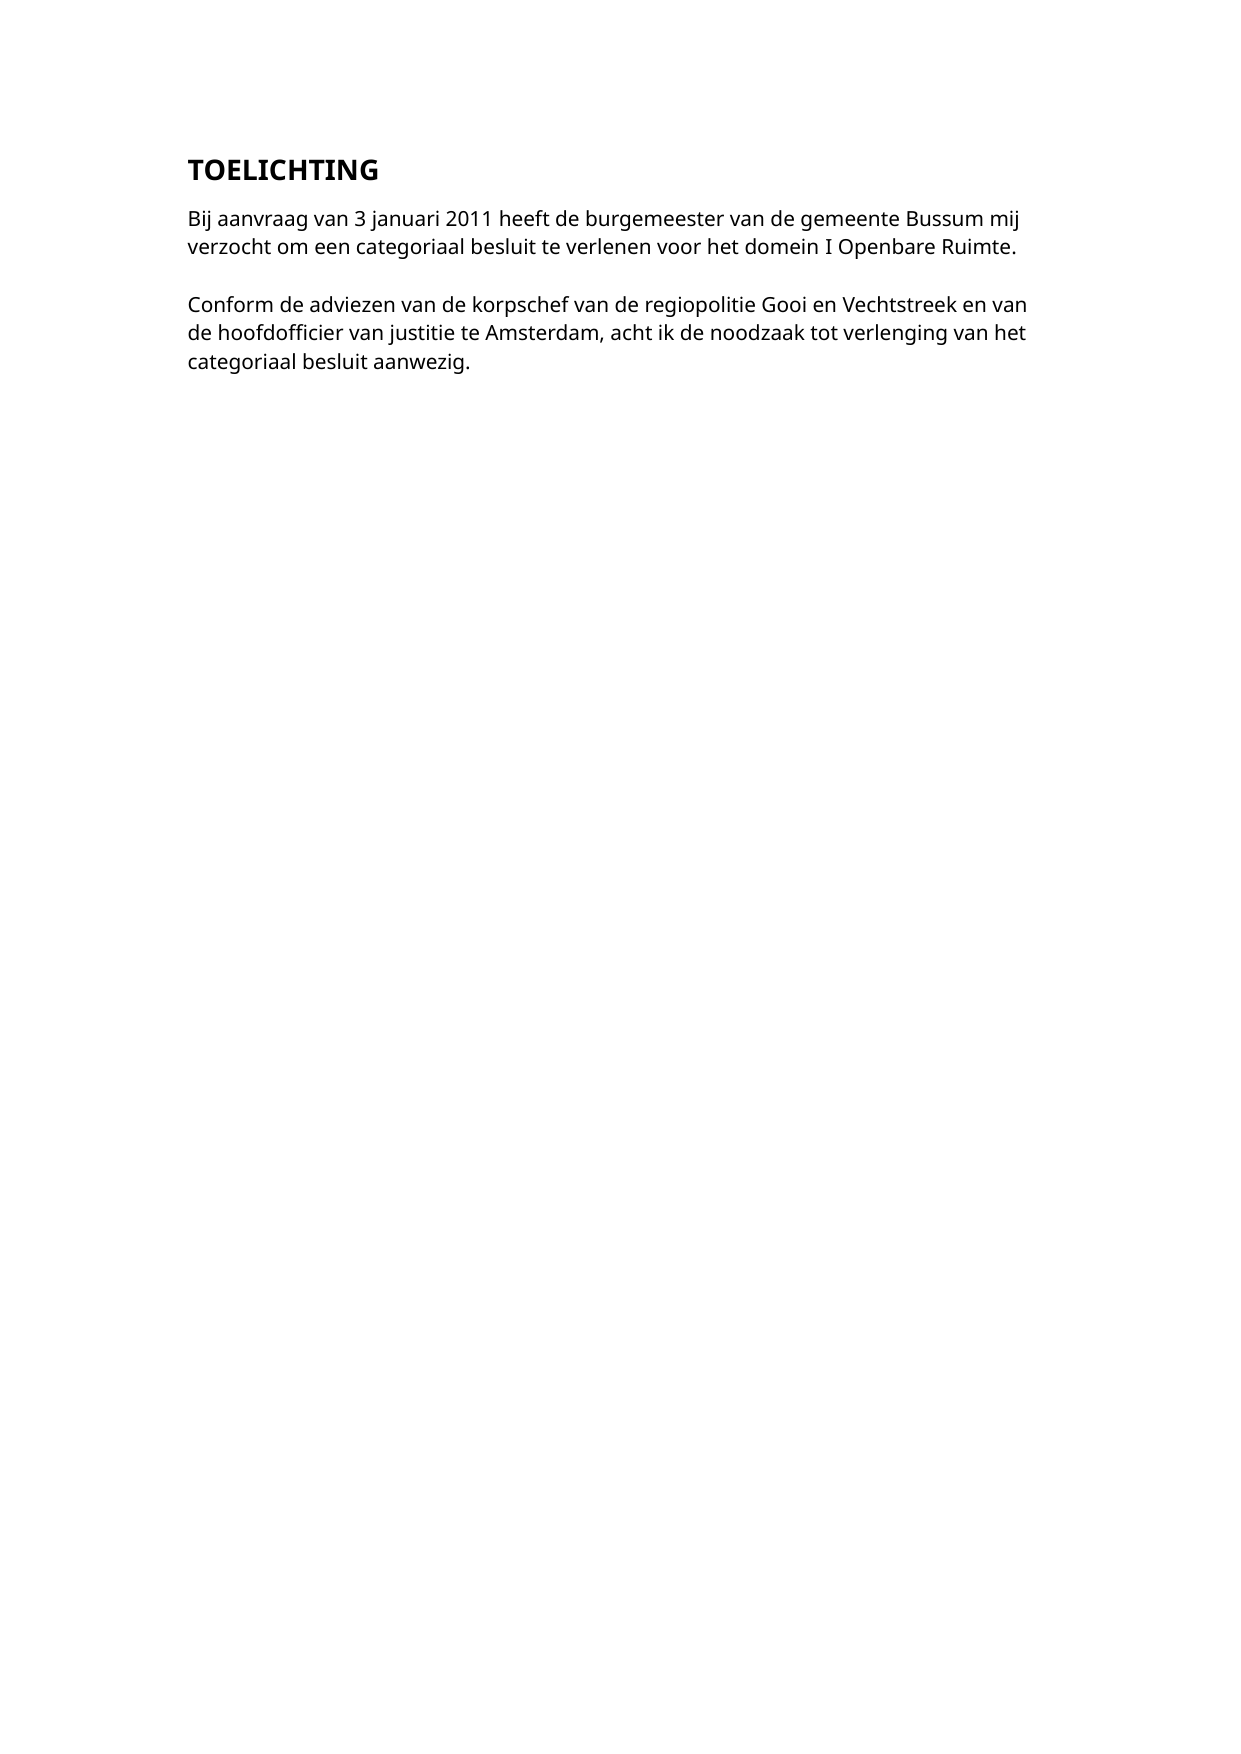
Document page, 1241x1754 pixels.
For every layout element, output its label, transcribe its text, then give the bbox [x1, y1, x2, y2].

text Bij aanvraag van 3 januari 2011 heeft de burgemeester van de gemeente Bussum mij verzocht om een categoriaal besluit te verlenen voor het domein I Openbare Ruimte. [187, 204, 1053, 261]
subtitle TOELICHTING [187, 150, 1053, 189]
text Conform de adviezen van de korpschef van de regiopolitie Gooi en Vechtstreek en van de hoofdofficier van justitie te Amsterdam, acht ik de noodzaak tot verlenging van het categoriaal besluit aanwezig. [187, 290, 1053, 375]
